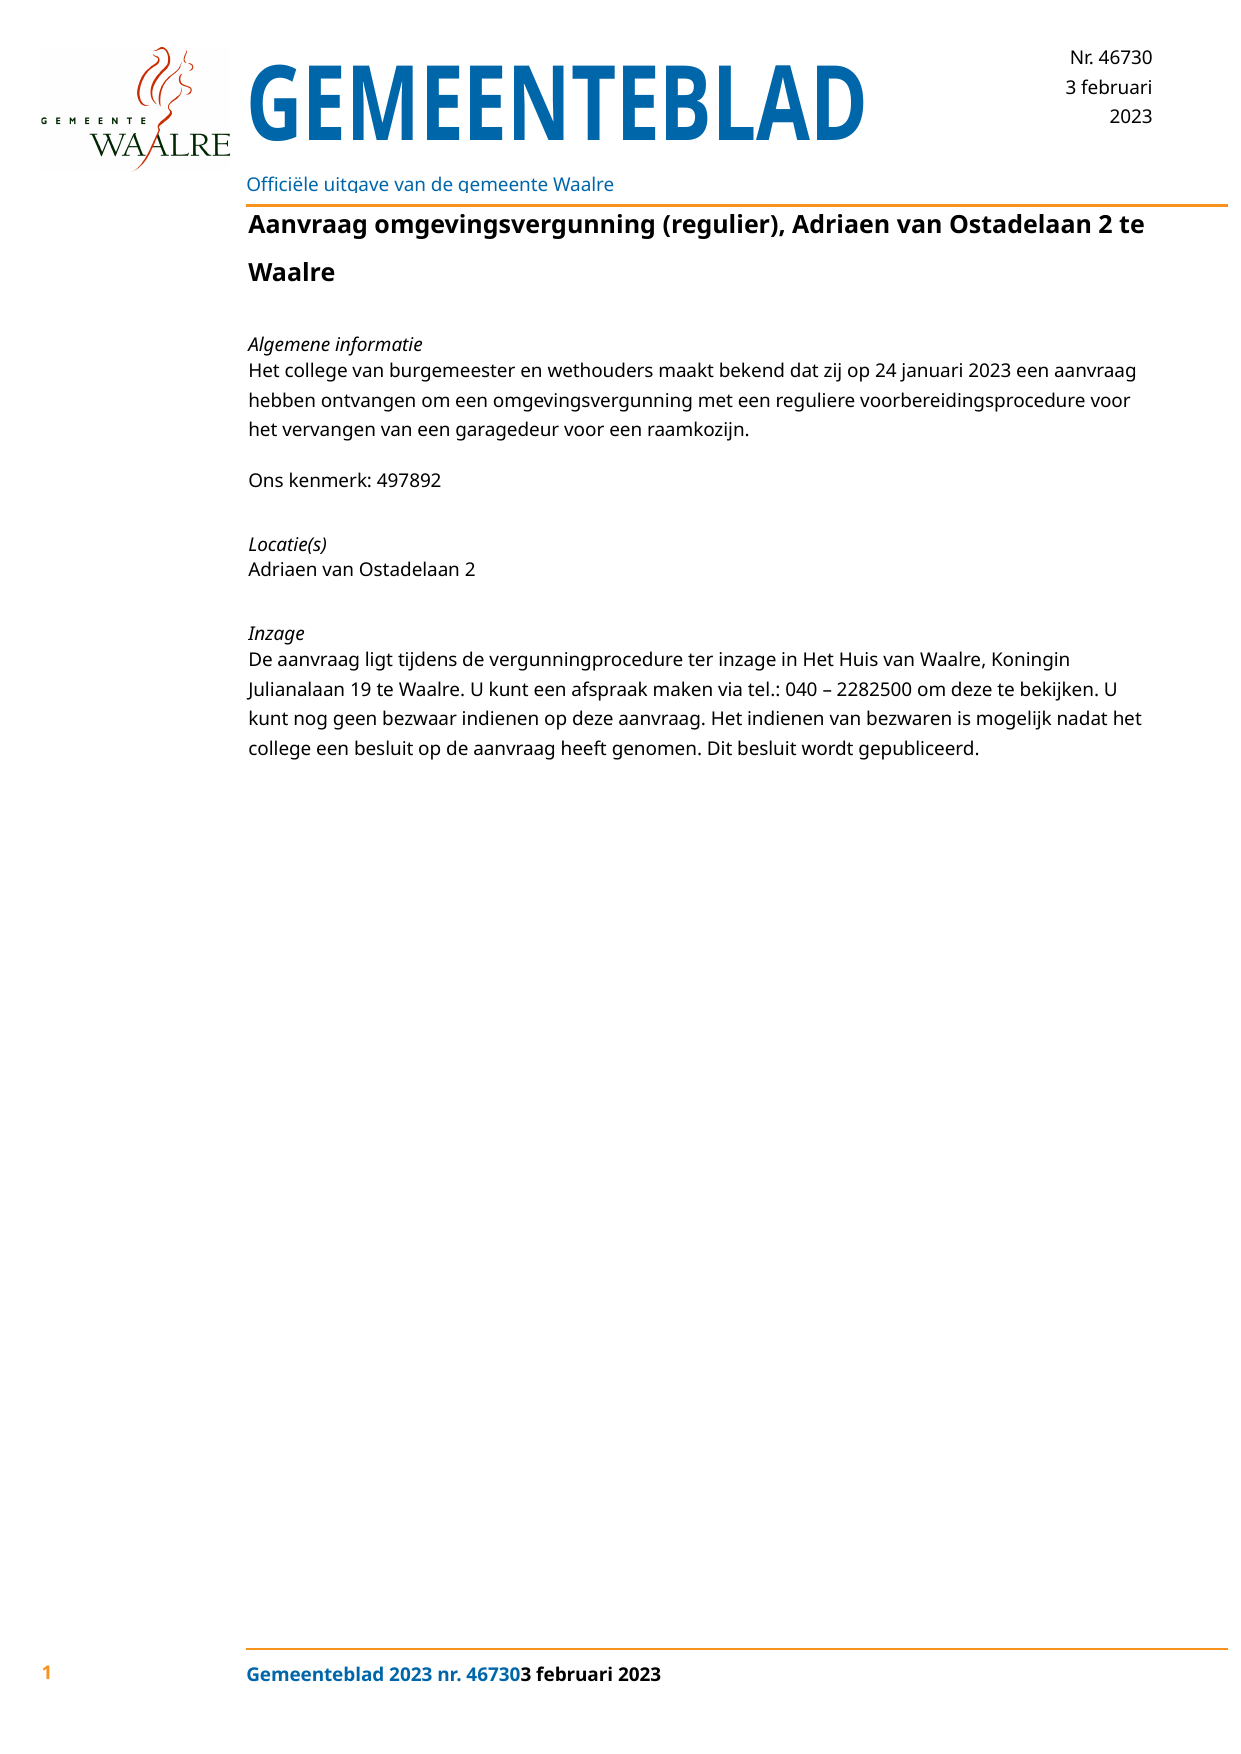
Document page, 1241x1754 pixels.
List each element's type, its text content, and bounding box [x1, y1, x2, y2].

text De aanvraag ligt tijdens de vergunningprocedure ter inzage in Het Huis van Waalre, Koningin Julianalaan 19 te Waalre. U kunt een afspraak maken via tel.: 040 – 2282500 om deze te bekijken. U kunt nog geen bezwaar indienen op deze aanvraag. Het indienen van bezwaren is mogelijk nadat het college een besluit op de aanvraag heeft genomen. Dit besluit wordt gepubliceerd. [248, 646, 1152, 761]
text Algemene informatie [248, 331, 1152, 357]
text Adriaen van Ostadelaan 2 [248, 556, 1152, 582]
text Inzage [248, 620, 1152, 646]
text Locatie(s) [248, 531, 1152, 556]
text Ons kenmerk: 497892 [248, 467, 1152, 492]
text Aanvraag omgevingsvergunning (regulier), Adriaen van Ostadelaan 2 te Waalre [248, 207, 1152, 288]
picture [41, 47, 231, 172]
text Het college van burgemeester en wethouders maakt bekend dat zij op 24 januari 2023 een aanvraag hebben ontvangen om een omgevingsvergunning met een reguliere voorbereidingsprocedure voor het vervangen van een garagedeur voor een raamkozijn. [248, 357, 1152, 442]
